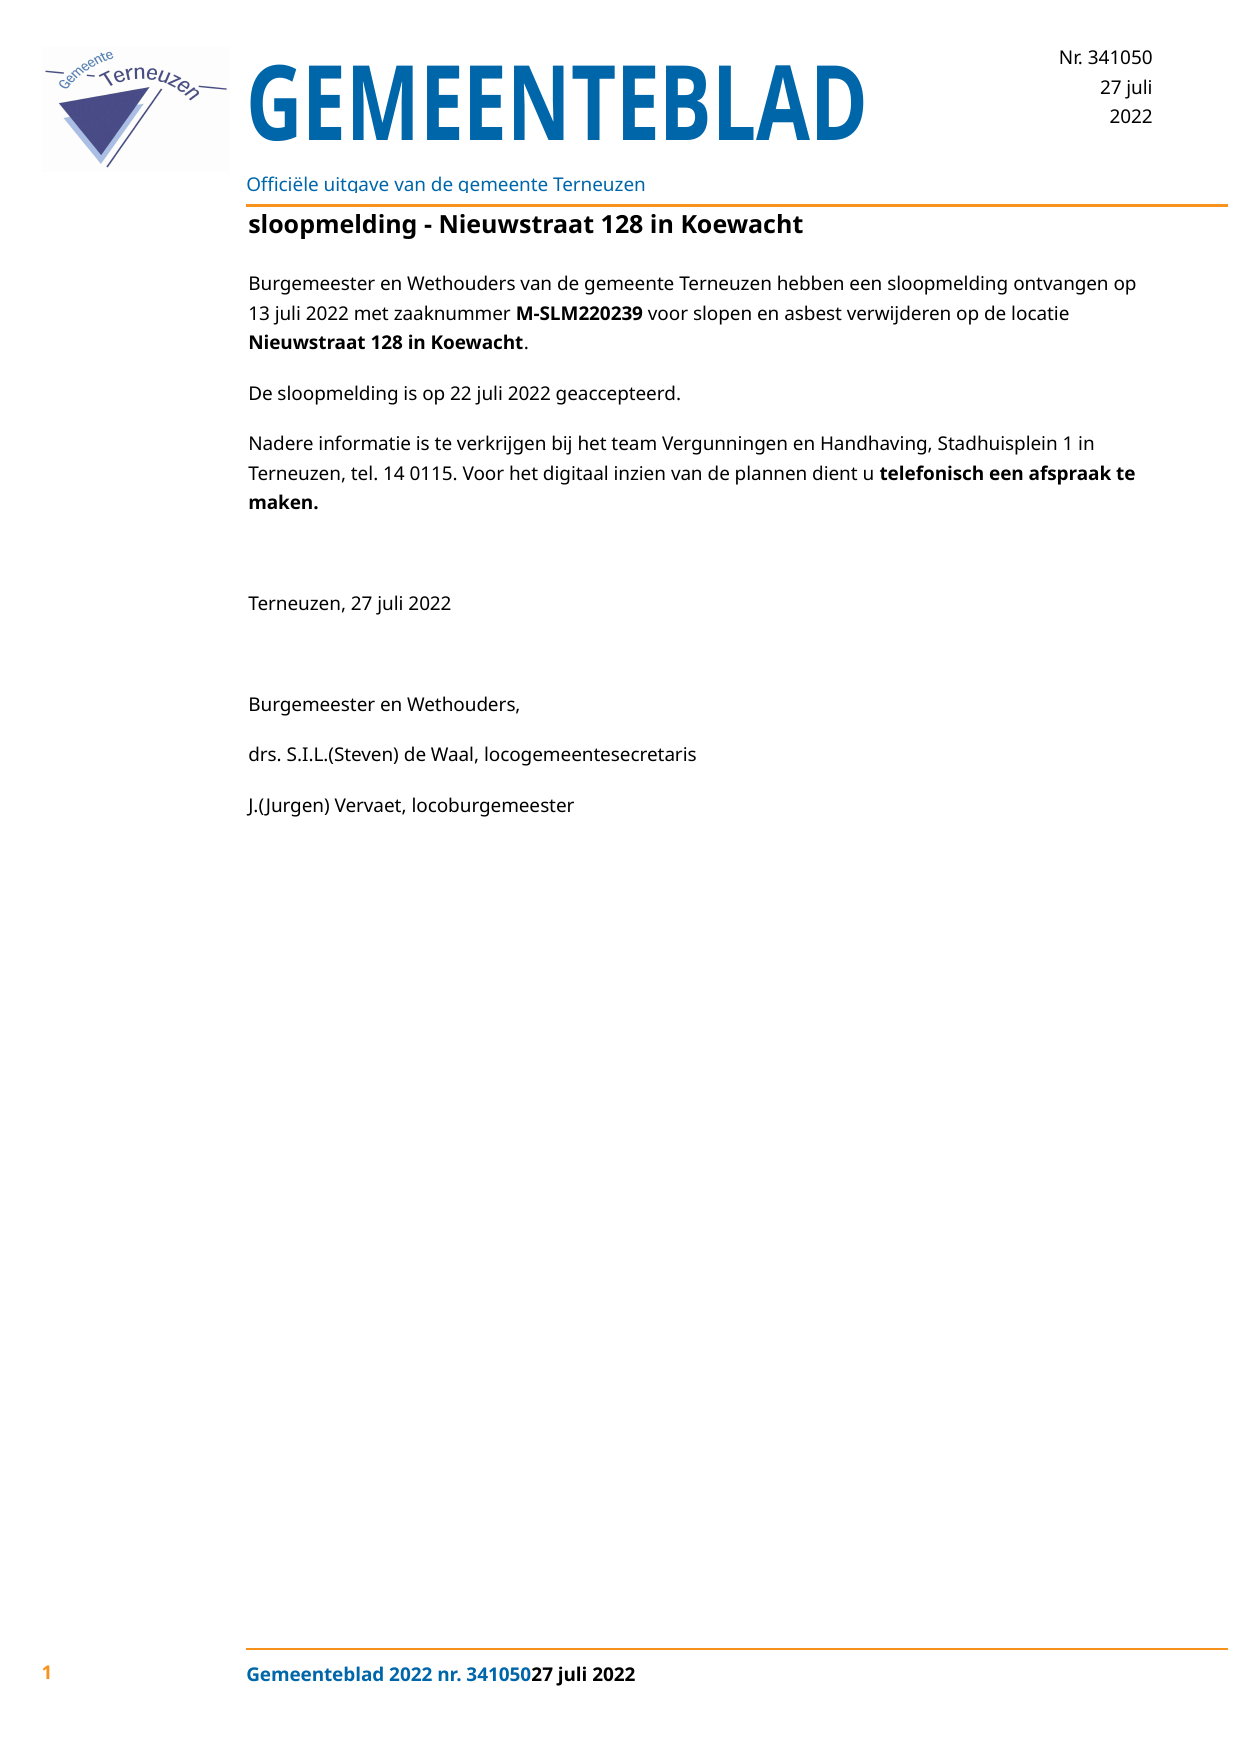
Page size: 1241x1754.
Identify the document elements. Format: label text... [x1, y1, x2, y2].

text Nadere informatie is te verkrijgen bij het team Vergunningen en Handhaving, Stadhuisplein 1 in Terneuzen, tel. 14 0115. Voor het digitaal inzien van de plannen dient u telefonisch een afspraak te maken. [248, 430, 1152, 515]
text Burgemeester en Wethouders, [248, 691, 1152, 717]
picture [41, 47, 231, 172]
text J.(Jurgen) Vervaet, locoburgemeester [248, 792, 1152, 818]
text sloopmelding - Nieuwstraat 128 in Koewacht [248, 207, 1152, 241]
text drs. S.I.L.(Steven) de Waal, locogemeentesecretaris [248, 742, 1152, 767]
text De sloopmelding is op 22 juli 2022 geaccepteerd. [248, 380, 1152, 406]
text Terneuzen, 27 juli 2022 [248, 590, 1152, 616]
text Burgemeester en Wethouders van de gemeente Terneuzen hebben een sloopmelding ontvangen op 13 juli 2022 met zaaknummer M-SLM220239 voor slopen en asbest verwijderen op de locatie Nieuwstraat 128 in Koewacht. [248, 270, 1152, 355]
